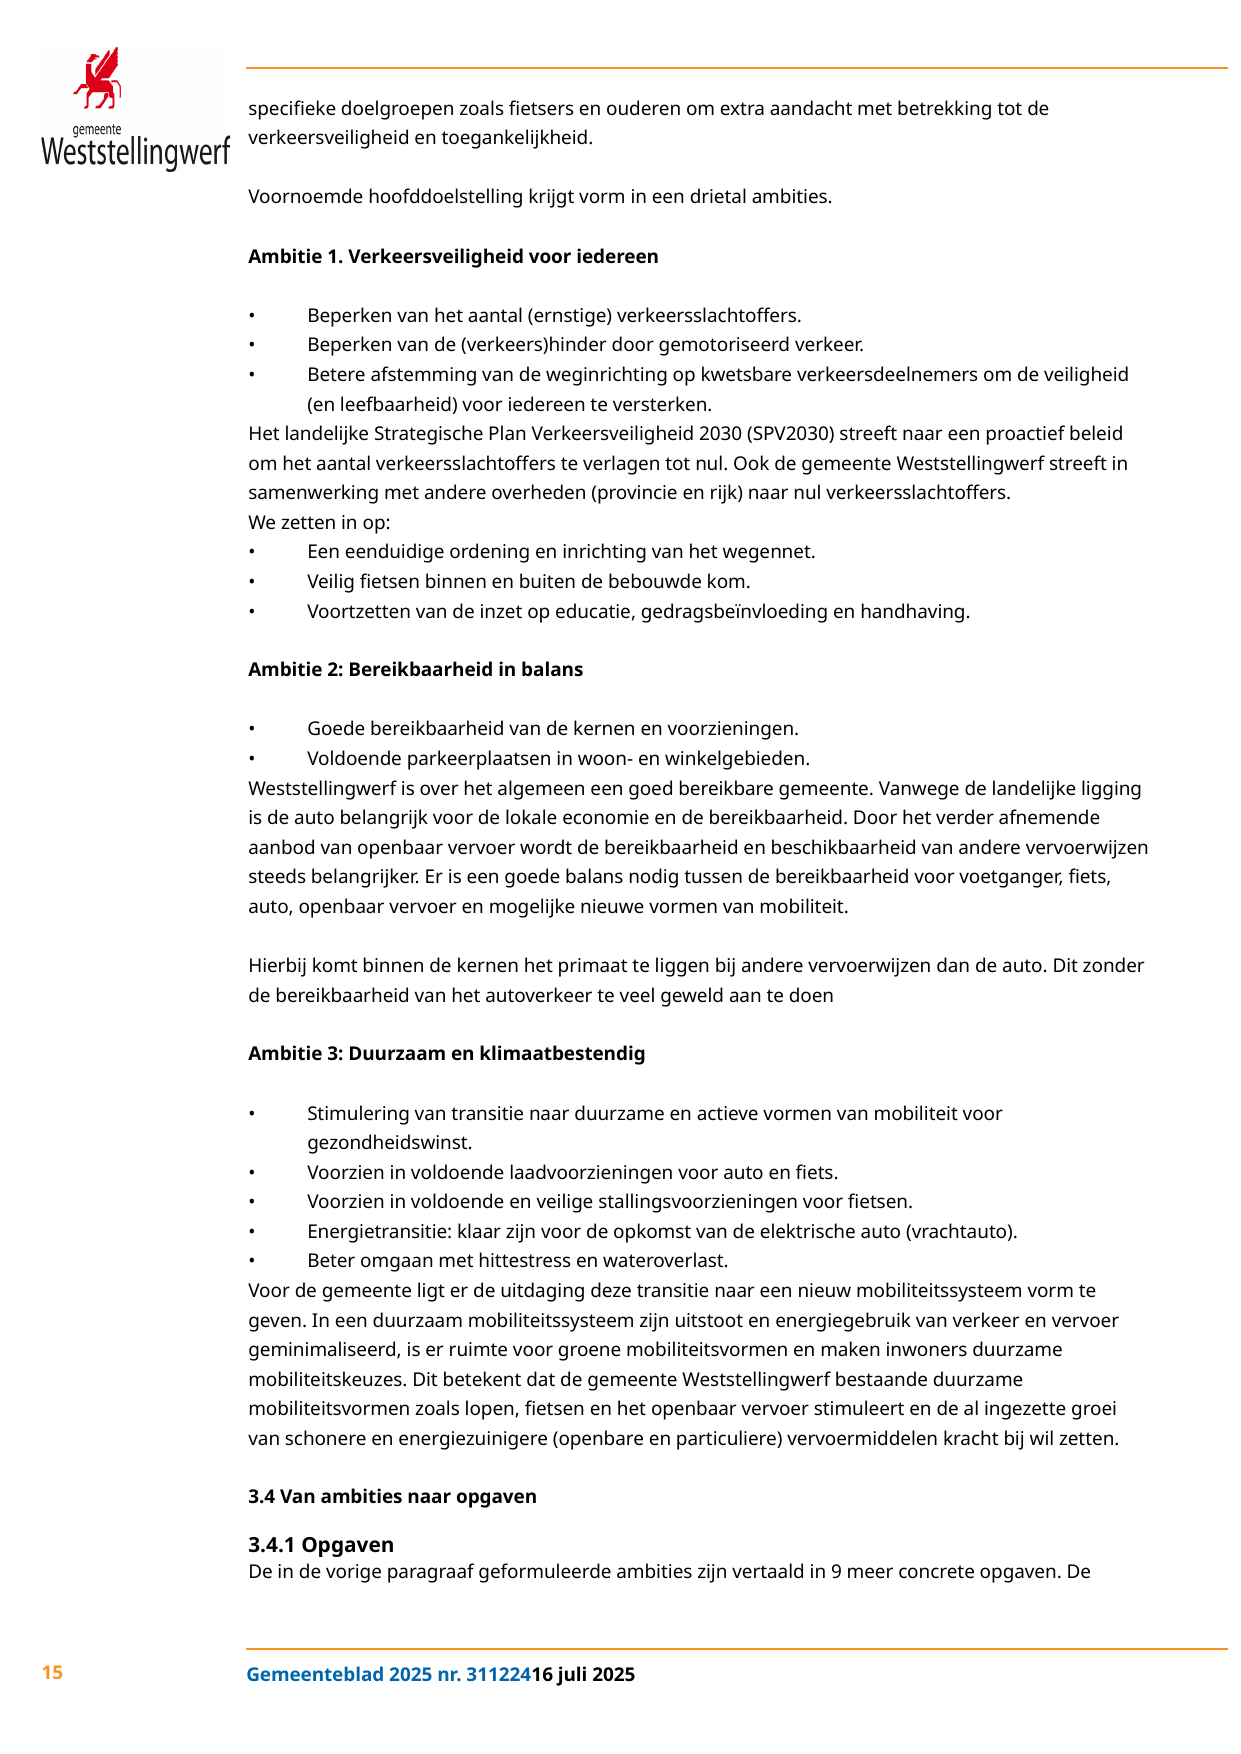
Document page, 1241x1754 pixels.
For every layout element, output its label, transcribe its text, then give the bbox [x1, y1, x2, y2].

text Voornoemde hoofddoelstelling krijgt vorm in een drietal ambities. [248, 183, 1152, 209]
text 3.4.1 Opgaven [248, 1530, 1152, 1559]
picture [41, 47, 231, 172]
table_header Ambitie 1. Verkeersveiligheid voor iedereen Beperken van het aantal (ernstige) verkeersslachtoffers. Beperken van de (verkeers)hinder door gemotoriseerd verkeer. Betere afstemming van de weginrichting op kwetsbare verkeersdeelnemers om de veiligheid (en leefbaarheid) voor iedereen te versterken. Het landelijke Strategische Plan Verkeersveiligheid 2030 (SPV2030) streeft naar een proactief beleid om het aantal verkeersslachtoffers te verlagen tot nul. Ook de gemeente Weststellingwerf streeft in samenwerking met andere overheden (provincie en rijk) naar nul verkeersslachtoffers. We zetten in op: Een eenduidige ordening en inrichting van het wegennet. Veilig fietsen binnen en buiten de bebouwde kom. Voortzetten van de inzet op educatie, gedragsbeïnvloeding en handhaving. [248, 243, 1152, 623]
table_header Ambitie 3: Duurzaam en klimaatbestendig Stimulering van transitie naar duurzame en actieve vormen van mobiliteit voor gezondheidswinst. Voorzien in voldoende laadvoorzieningen voor auto en fiets. Voorzien in voldoende en veilige stallingsvoorzieningen voor fietsen. Energietransitie: klaar zijn voor de opkomst van de elektrische auto (vrachtauto). Beter omgaan met hittestress en wateroverlast. Voor de gemeente ligt er de uitdaging deze transitie naar een nieuw mobiliteitssysteem vorm te geven. In een duurzaam mobiliteitssysteem zijn uitstoot en energiegebruik van verkeer en vervoer geminimaliseerd, is er ruimte voor groene mobiliteitsvormen en maken inwoners duurzame mobiliteitskeuzes. Dit betekent dat de gemeente Weststellingwerf bestaande duurzame mobiliteitsvormen zoals lopen, fietsen en het openbaar vervoer stimuleert en de al ingezette groei van schonere en energiezuinigere (openbare en particuliere) vervoermiddelen kracht bij wil zetten. [248, 1041, 1152, 1451]
text specifieke doelgroepen zoals fietsers en ouderen om extra aandacht met betrekking tot de verkeersveiligheid en toegankelijkheid. [248, 95, 1152, 150]
table_header Ambitie 2: Bereikbaarheid in balans Goede bereikbaarheid van de kernen en voorzieningen. Voldoende parkeerplaatsen in woon- en winkelgebieden. Weststellingwerf is over het algemeen een goed bereikbare gemeente. Vanwege de landelijke ligging is de auto belangrijk voor de lokale economie en de bereikbaarheid. Door het verder afnemende aanbod van openbaar vervoer wordt de bereikbaarheid en beschikbaarheid van andere vervoerwijzen steeds belangrijker. Er is een goede balans nodig tussen de bereikbaarheid voor voetganger, fiets, auto, openbaar vervoer en mogelijke nieuwe vormen van mobiliteit. Hierbij komt binnen de kernen het primaat te liggen bij andere vervoerwijzen dan de auto. Dit zonder de bereikbaarheid van het autoverkeer te veel geweld aan te doen [248, 656, 1152, 1008]
text 3.4 Van ambities naar opgaven [248, 1484, 1152, 1509]
text De in de vorige paragraaf geformuleerde ambities zijn vertaald in 9 meer concrete opgaven. De [248, 1559, 1152, 1584]
